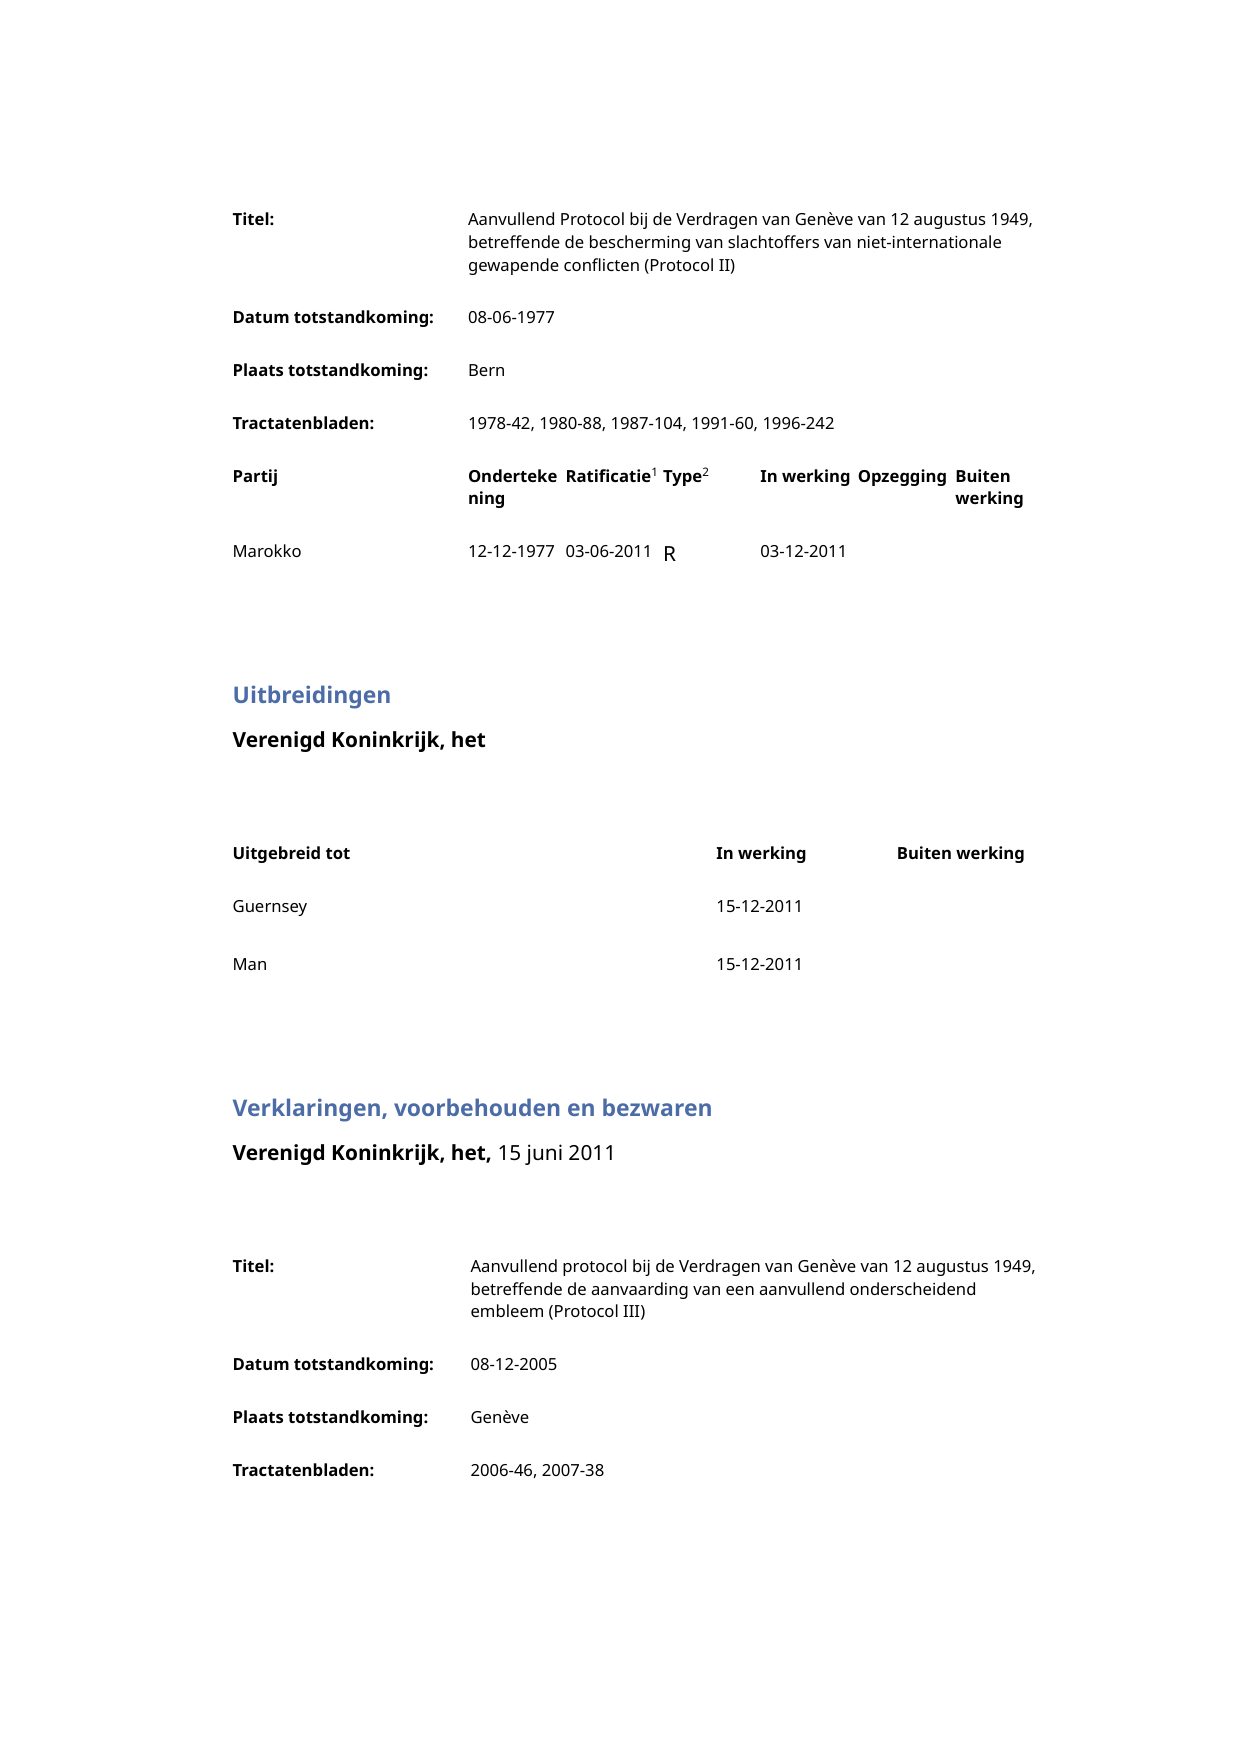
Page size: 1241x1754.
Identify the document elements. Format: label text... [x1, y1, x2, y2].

table_cell [858, 540, 955, 598]
subtitle Uitbreidingen [232, 679, 1053, 710]
table_cell 2006-46, 2007-38 [470, 1458, 1053, 1511]
table_cell 08-06-1977 [468, 306, 1053, 359]
table_cell In werking [760, 464, 858, 539]
table_cell 03-12-2011 [760, 540, 858, 598]
subtitle Verklaringen, voorbehouden en bezwaren [232, 1092, 1053, 1123]
table_cell Man [233, 953, 716, 1011]
table_header In werking [716, 842, 897, 894]
table_cell Partij [233, 464, 468, 539]
table_cell Bern [468, 359, 1053, 411]
table_cell Type2 [663, 464, 760, 539]
table_cell 15-12-2011 [716, 894, 897, 953]
table_header Aanvullend Protocol bij de Verdragen van Genève van 12 augustus 1949, betreffende de bescherming van slachtoffers van niet-internationale gewapende conflicten (Protocol II) [468, 208, 1053, 306]
table_header Aanvullend protocol bij de Verdragen van Genève van 12 augustus 1949, betreffende de aanvaarding van een aanvullend onderscheidend embleem (Protocol III) [470, 1255, 1053, 1353]
table_cell Plaats totstandkoming: [233, 359, 468, 411]
table_cell Marokko [233, 540, 468, 598]
table_cell Ratificatie1 [565, 464, 663, 539]
table_cell Opzegging [858, 464, 955, 539]
table_cell Buiten werking [955, 464, 1053, 539]
table_cell R [663, 540, 760, 598]
table_cell [233, 1511, 1053, 1569]
table_header Uitgebreid tot [233, 842, 716, 894]
table_cell Plaats totstandkoming: [233, 1406, 470, 1458]
table_cell Ondertekening [468, 464, 565, 539]
table_cell [955, 540, 1053, 598]
table_cell Tractatenbladen: [233, 1458, 470, 1511]
table_header Titel: [233, 1255, 470, 1353]
table_cell 1978-42, 1980-88, 1987-104, 1991-60, 1996-242 [468, 411, 1053, 464]
table_cell 15-12-2011 [716, 953, 897, 1011]
table_cell [897, 953, 1053, 1011]
table_cell 03-06-2011 [565, 540, 663, 598]
table_cell Genève [470, 1406, 1053, 1458]
table_cell [897, 894, 1053, 953]
table_header Titel: [233, 208, 468, 306]
table_cell Tractatenbladen: [233, 411, 468, 464]
text Verenigd Koninkrijk, het [232, 725, 1053, 754]
table_cell Datum totstandkoming: [233, 306, 468, 359]
table_cell Datum totstandkoming: [233, 1353, 470, 1406]
table_cell Guernsey [233, 894, 716, 953]
table_cell 08-12-2005 [470, 1353, 1053, 1406]
table_header Buiten werking [897, 842, 1053, 894]
text Verenigd Koninkrijk, het, 15 juni 2011 [232, 1138, 1053, 1167]
table_cell 12-12-1977 [468, 540, 565, 598]
